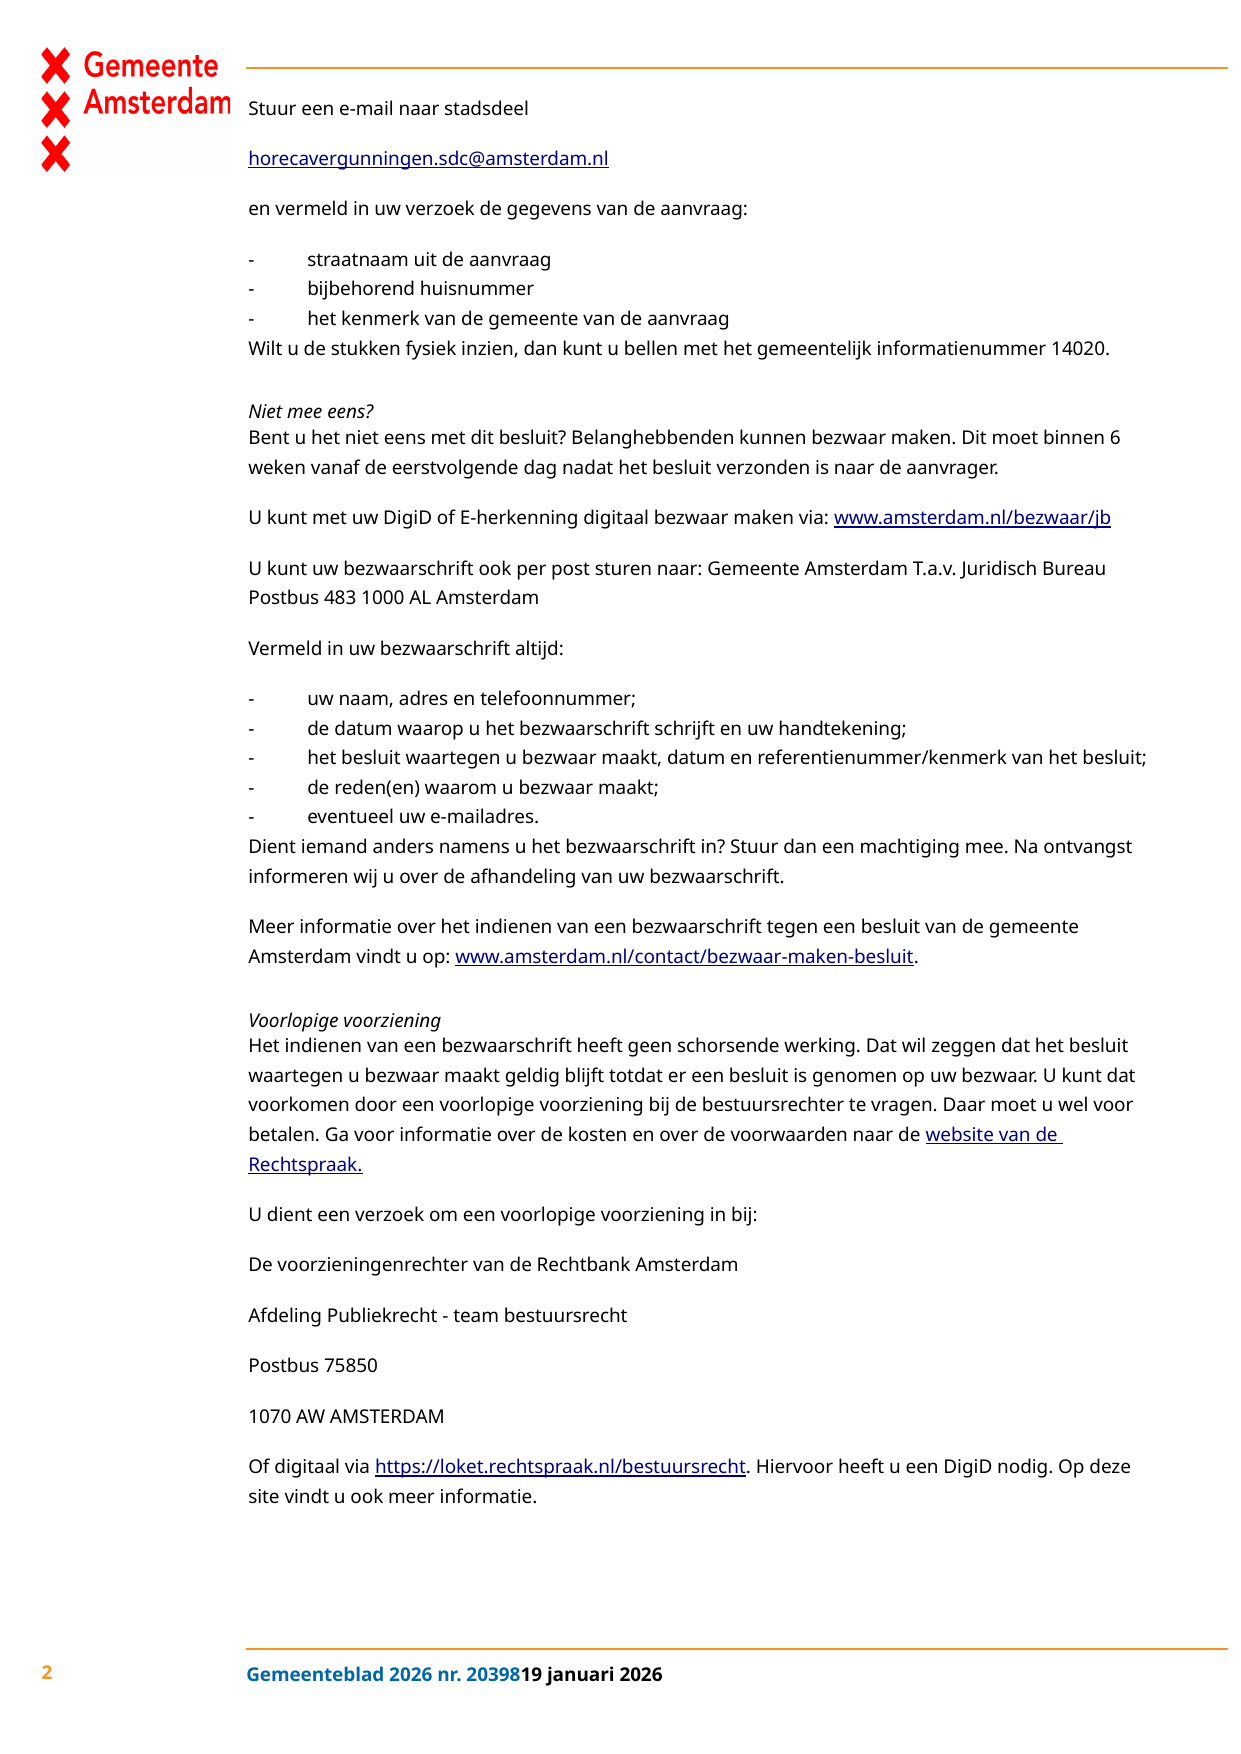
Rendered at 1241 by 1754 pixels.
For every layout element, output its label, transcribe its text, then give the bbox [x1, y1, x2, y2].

text Dient iemand anders namens u het bezwaarschrift in? Stuur dan een machtiging mee. Na ontvangst informeren wij u over de afhandeling van uw bezwaarschrift. [248, 833, 1152, 888]
list de datum waarop u het bezwaarschrift schrijft en uw handtekening; [248, 715, 1152, 741]
text De voorzieningenrechter van de Rechtbank Amsterdam [248, 1252, 1152, 1277]
list bijbehorend huisnummer [248, 276, 1152, 301]
text 1070 AW AMSTERDAM [248, 1403, 1152, 1429]
text Niet mee eens? [248, 399, 1152, 424]
list uw naam, adres en telefoonnummer; [248, 685, 1152, 711]
text U kunt uw bezwaarschrift ook per post sturen naar: Gemeente Amsterdam T.a.v. Juridisch Bureau Postbus 483 1000 AL Amsterdam [248, 555, 1152, 610]
list de reden(en) waarom u bezwaar maakt; [248, 774, 1152, 800]
text Postbus 75850 [248, 1352, 1152, 1378]
text en vermeld in uw verzoek de gegevens van de aanvraag: [248, 196, 1152, 221]
text Stuur een e-mail naar stadsdeel [248, 95, 1152, 121]
text Het indienen van een bezwaarschrift heeft geen schorsende werking. Dat wil zeggen dat het besluit waartegen u bezwaar maakt geldig blijft totdat er een besluit is genomen op uw bezwaar. U kunt dat voorkomen door een voorlopige voorziening bij de bestuursrechter te vragen. Daar moet u wel voor betalen. Ga voor informatie over de kosten en over de voorwaarden naar de website van de Rechtspraak. [248, 1032, 1152, 1177]
list het kenmerk van de gemeente van de aanvraag [248, 305, 1152, 331]
list eventueel uw e-mailadres. [248, 804, 1152, 829]
text U dient een verzoek om een voorlopige voorziening in bij: [248, 1201, 1152, 1227]
list het besluit waartegen u bezwaar maakt, datum en referentienummer/kenmerk van het besluit; [248, 744, 1152, 770]
text Of digitaal via https://loket.rechtspraak.nl/bestuursrecht. Hiervoor heeft u een DigiD nodig. Op deze site vindt u ook meer informatie. [248, 1453, 1152, 1509]
text U kunt met uw DigiD of E-herkenning digitaal bezwaar maken via: www.amsterdam.nl/bezwaar/jb [248, 504, 1152, 530]
text Afdeling Publiekrecht - team bestuursrecht [248, 1302, 1152, 1328]
picture [41, 47, 231, 172]
text Voorlopige voorziening [248, 1007, 1152, 1032]
text Vermeld in uw bezwaarschrift altijd: [248, 635, 1152, 661]
text Wilt u de stukken fysiek inzien, dan kunt u bellen met het gemeentelijk informatienummer 14020. [248, 335, 1152, 361]
text Meer informatie over het indienen van een bezwaarschrift tegen een besluit van de gemeente Amsterdam vindt u op: www.amsterdam.nl/contact/bezwaar-maken-besluit. [248, 913, 1152, 968]
list straatnaam uit de aanvraag [248, 246, 1152, 272]
text horecavergunningen.sdc@amsterdam.nl [248, 145, 1152, 171]
text Bent u het niet eens met dit besluit? Belanghebbenden kunnen bezwaar maken. Dit moet binnen 6 weken vanaf de eerstvolgende dag nadat het besluit verzonden is naar de aanvrager. [248, 424, 1152, 480]
